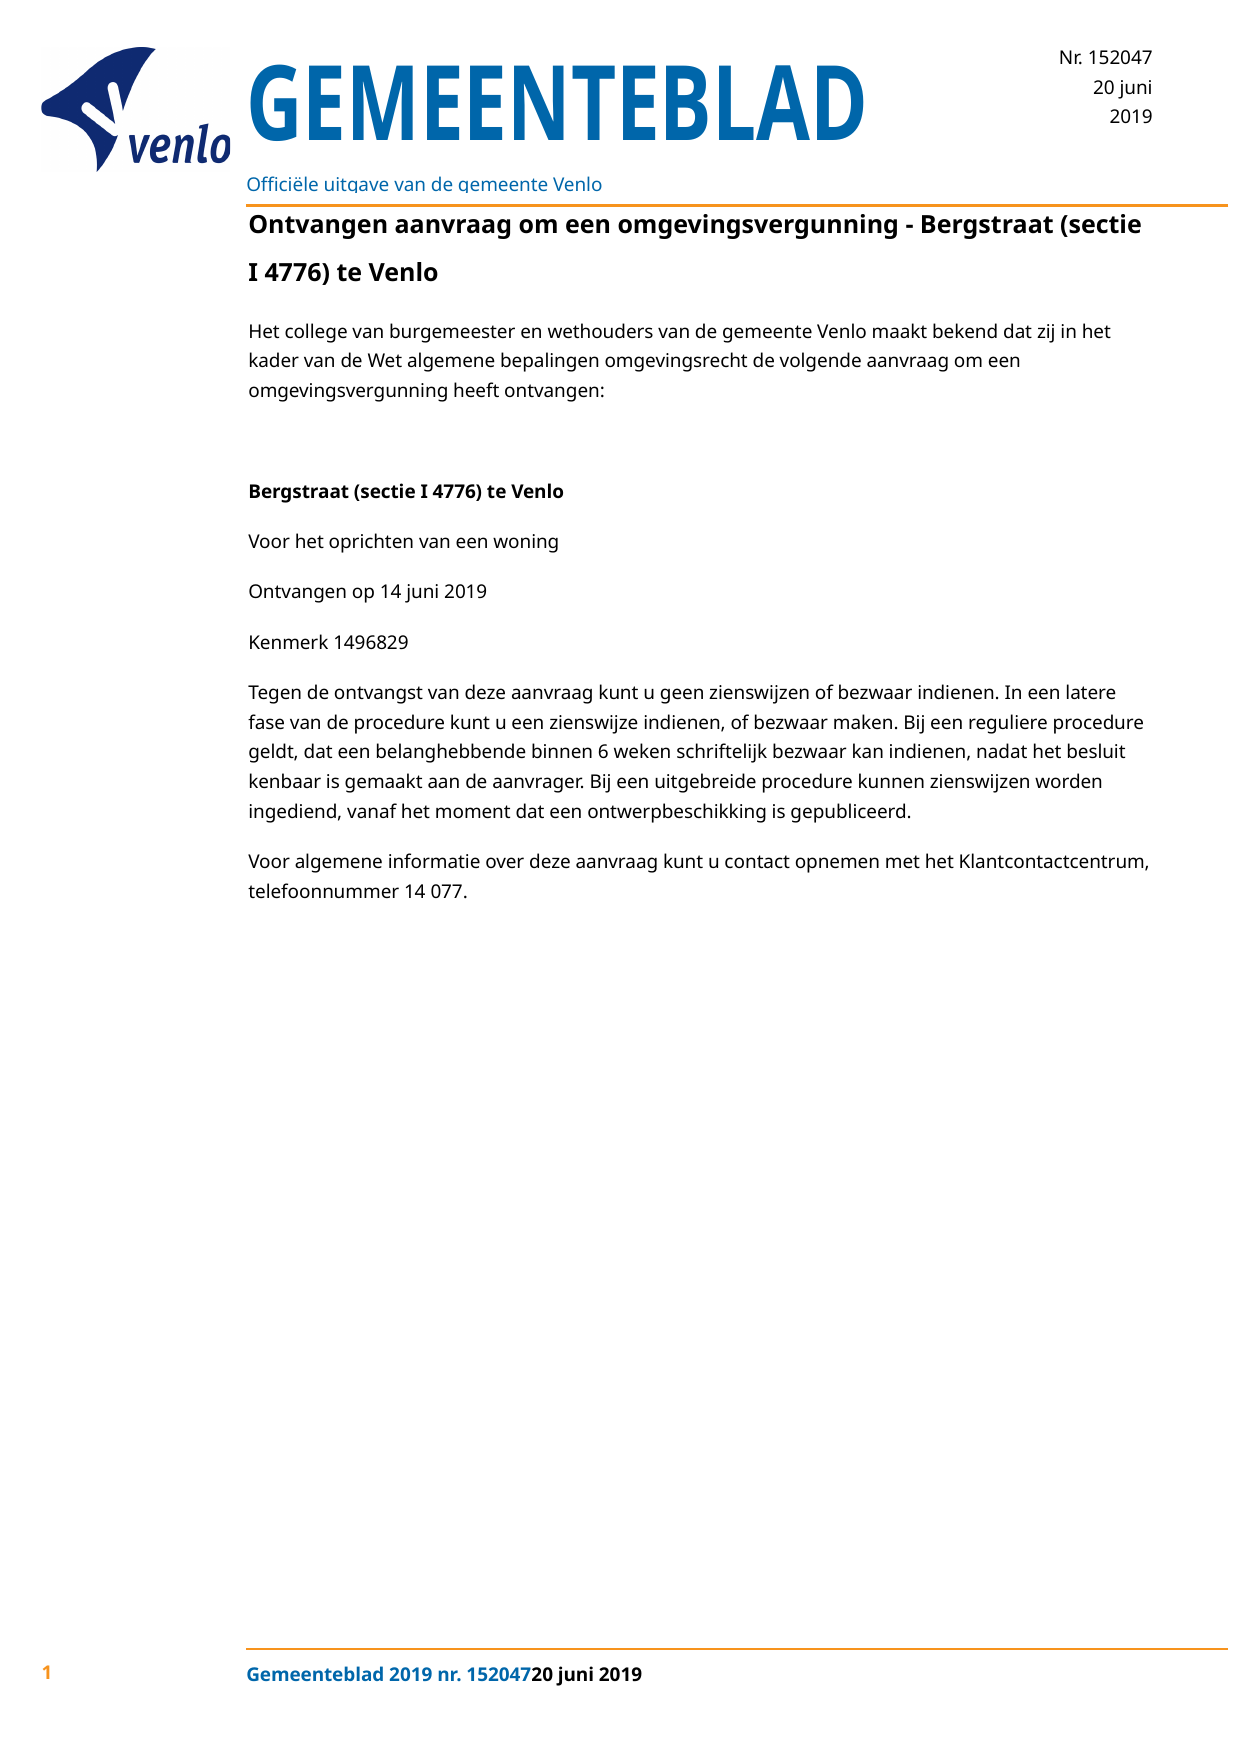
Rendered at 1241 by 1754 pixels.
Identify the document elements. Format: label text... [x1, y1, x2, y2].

picture [41, 47, 231, 172]
text Kenmerk 1496829 [248, 629, 1152, 655]
text Bergstraat (sectie I 4776) te Venlo [248, 478, 1152, 504]
text Tegen de ontvangst van deze aanvraag kunt u geen zienswijzen of bezwaar indienen. In een latere fase van de procedure kunt u een zienswijze indienen, of bezwaar maken. Bij een reguliere procedure geldt, dat een belanghebbende binnen 6 weken schriftelijk bezwaar kan indienen, nadat het besluit kenbaar is gemaakt aan de aanvrager. Bij een uitgebreide procedure kunnen zienswijzen worden ingediend, vanaf het moment dat een ontwerpbeschikking is gepubliceerd. [248, 679, 1152, 824]
text Voor het oprichten van een woning [248, 528, 1152, 554]
text Ontvangen op 14 juni 2019 [248, 579, 1152, 604]
text Voor algemene informatie over deze aanvraag kunt u contact opnemen met het Klantcontactcentrum, telefoonnummer 14 077. [248, 848, 1152, 904]
text Het college van burgemeester en wethouders van de gemeente Venlo maakt bekend dat zij in het kader van de Wet algemene bepalingen omgevingsrecht de volgende aanvraag om een omgevingsvergunning heeft ontvangen: [248, 318, 1152, 403]
text Ontvangen aanvraag om een omgevingsvergunning - Bergstraat (sectie I 4776) te Venlo [248, 207, 1152, 288]
